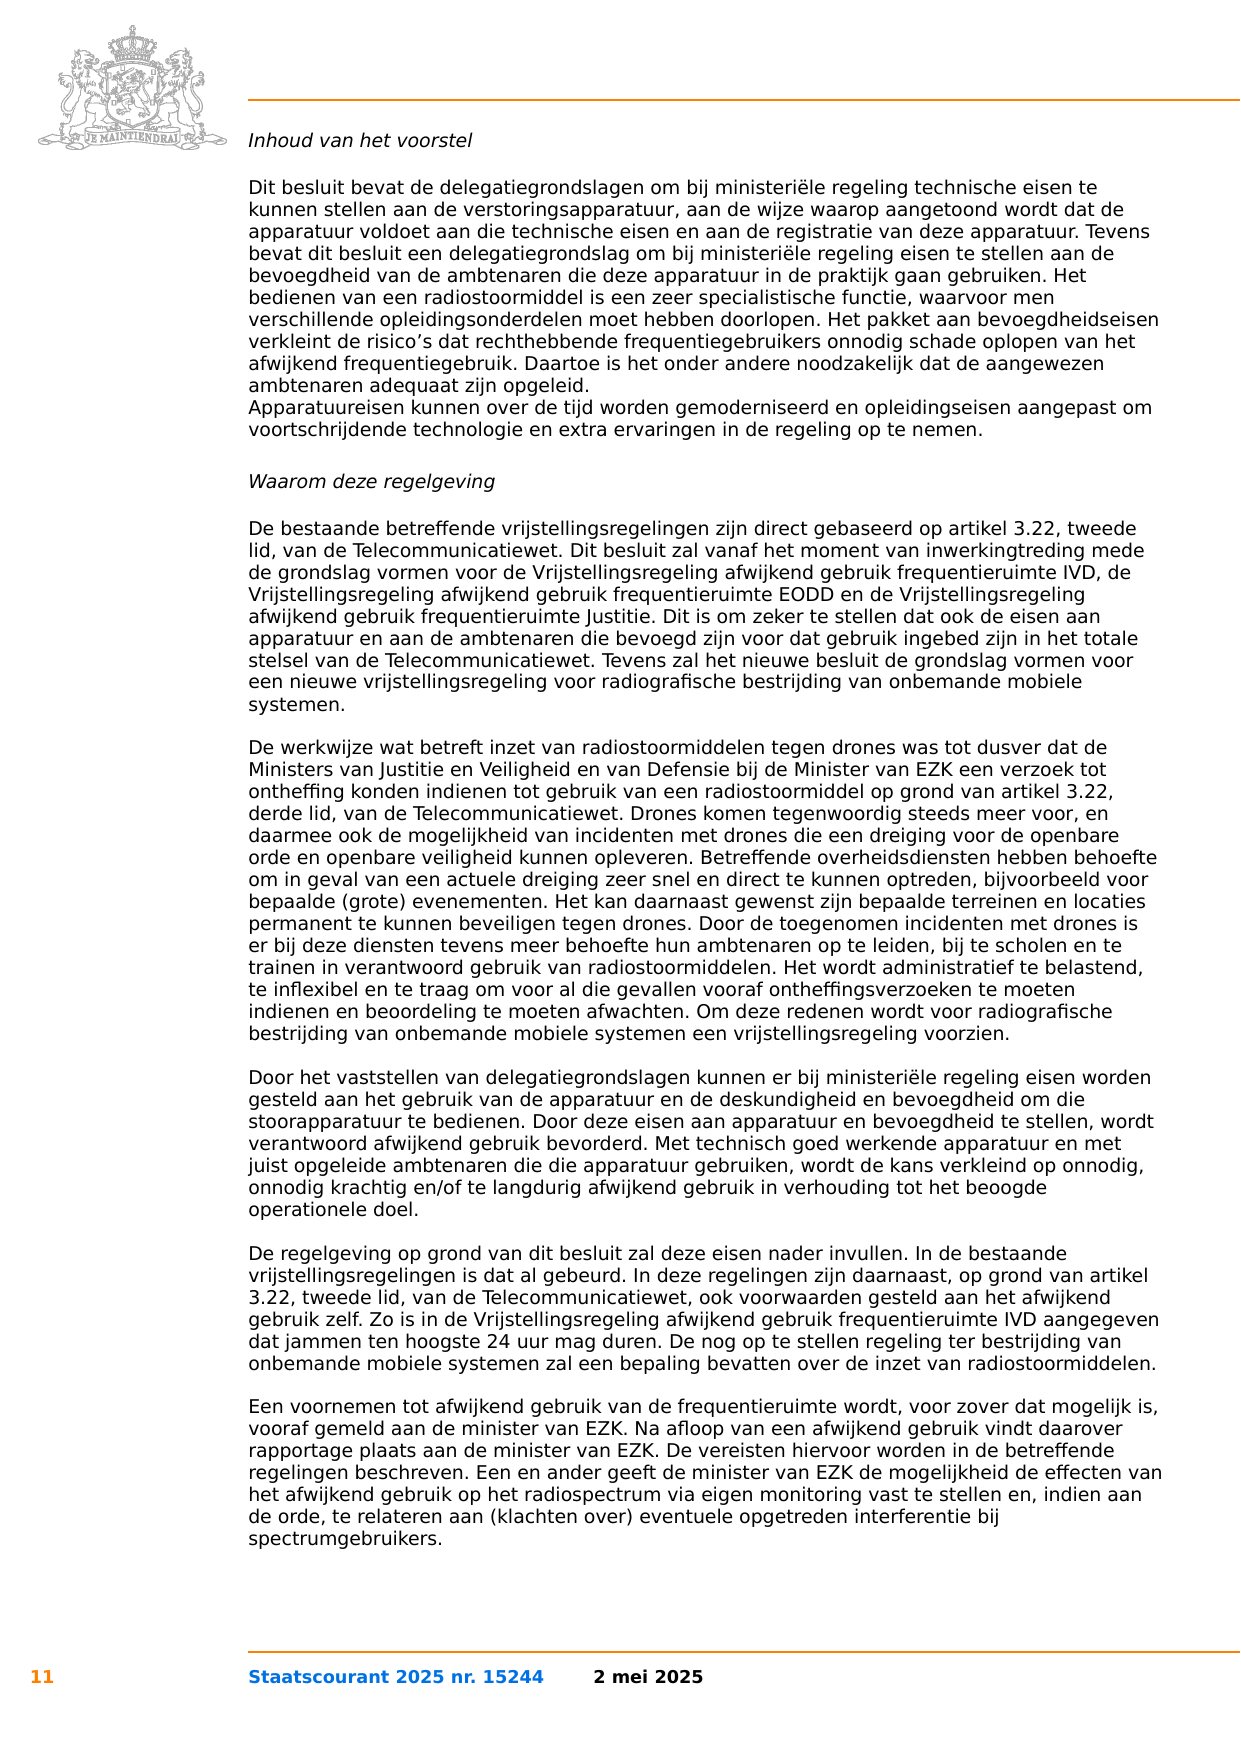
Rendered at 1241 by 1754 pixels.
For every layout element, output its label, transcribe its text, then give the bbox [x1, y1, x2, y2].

text De bestaande betreffende vrijstellingsregelingen zijn direct gebaseerd op artikel 3.22, tweede lid, van de Telecommunicatiewet. Dit besluit zal vanaf het moment van inwerkingtreding mede de grondslag vormen voor de Vrijstellingsregeling afwijkend gebruik frequentieruimte IVD, de Vrijstellingsregeling afwijkend gebruik frequentieruimte EODD en de Vrijstellingsregeling afwijkend gebruik frequentieruimte Justitie. Dit is om zeker te stellen dat ook de eisen aan apparatuur en aan de ambtenaren die bevoegd zijn voor dat gebruik ingebed zijn in het totale stelsel van de Telecommunicatiewet. Tevens zal het nieuwe besluit de grondslag vormen voor een nieuwe vrijstellingsregeling voor radiografische bestrijding van onbemande mobiele systemen. [248, 518, 1163, 715]
picture [38, 25, 227, 150]
text Door het vaststellen van delegatiegrondslagen kunnen er bij ministeriële regeling eisen worden gesteld aan het gebruik van de apparatuur en de deskundigheid en bevoegdheid om die stoorapparatuur te bedienen. Door deze eisen aan apparatuur en bevoegdheid te stellen, wordt verantwoord afwijkend gebruik bevorderd. Met technisch goed werkende apparatuur en met juist opgeleide ambtenaren die die apparatuur gebruiken, wordt de kans verkleind op onnodig, onnodig krachtig en/of te langdurig afwijkend gebruik in verhouding tot het beoogde operationele doel. [248, 1067, 1163, 1221]
subtitle Waarom deze regelgeving [248, 471, 1163, 493]
text Dit besluit bevat de delegatiegrondslagen om bij ministeriële regeling technische eisen te kunnen stellen aan de verstoringsapparatuur, aan de wijze waarop aangetoond wordt dat de apparatuur voldoet aan die technische eisen en aan de registratie van deze apparatuur. Tevens bevat dit besluit een delegatiegrondslag om bij ministeriële regeling eisen te stellen aan de bevoegdheid van de ambtenaren die deze apparatuur in de praktijk gaan gebruiken. Het bedienen van een radiostoormiddel is een zeer specialistische functie, waarvoor men verschillende opleidingsonderdelen moet hebben doorlopen. Het pakket aan bevoegdheidseisen verkleint de risico’s dat rechthebbende frequentiegebruikers onnodig schade oplopen van het afwijkend frequentiegebruik. Daartoe is het onder andere noodzakelijk dat de aangewezen ambtenaren adequaat zijn opgeleid. [248, 177, 1163, 397]
subtitle Inhoud van het voorstel [248, 130, 1163, 152]
text De werkwijze wat betreft inzet van radiostoormiddelen tegen drones was tot dusver dat de Ministers van Justitie en Veiligheid en van Defensie bij de Minister van EZK een verzoek tot ontheffing konden indienen tot gebruik van een radiostoormiddel op grond van artikel 3.22, derde lid, van de Telecommunicatiewet. Drones komen tegenwoordig steeds meer voor, en daarmee ook de mogelijkheid van incidenten met drones die een dreiging voor de openbare orde en openbare veiligheid kunnen opleveren. Betreffende overheidsdiensten hebben behoefte om in geval van een actuele dreiging zeer snel en direct te kunnen optreden, bijvoorbeeld voor bepaalde (grote) evenementen. Het kan daarnaast gewenst zijn bepaalde terreinen en locaties permanent te kunnen beveiligen tegen drones. Door de toegenomen incidenten met drones is er bij deze diensten tevens meer behoefte hun ambtenaren op te leiden, bij te scholen en te trainen in verantwoord gebruik van radiostoormiddelen. Het wordt administratief te belastend, te inflexibel en te traag om voor al die gevallen vooraf ontheffingsverzoeken te moeten indienen en beoordeling te moeten afwachten. Om deze redenen wordt voor radiografische bestrijding van onbemande mobiele systemen een vrijstellingsregeling voorzien. [248, 737, 1163, 1045]
text Een voornemen tot afwijkend gebruik van de frequentieruimte wordt, voor zover dat mogelijk is, vooraf gemeld aan de minister van EZK. Na afloop van een afwijkend gebruik vindt daarover rapportage plaats aan de minister van EZK. De vereisten hiervoor worden in de betreffende regelingen beschreven. Een en ander geeft de minister van EZK de mogelijkheid de effecten van het afwijkend gebruik op het radiospectrum via eigen monitoring vast te stellen en, indien aan de orde, te relateren aan (klachten over) eventuele opgetreden interferentie bij spectrumgebruikers. [248, 1396, 1163, 1550]
text De regelgeving op grond van dit besluit zal deze eisen nader invullen. In de bestaande vrijstellingsregelingen is dat al gebeurd. In deze regelingen zijn daarnaast, op grond van artikel 3.22, tweede lid, van de Telecommunicatiewet, ook voorwaarden gesteld aan het afwijkend gebruik zelf. Zo is in de Vrijstellingsregeling afwijkend gebruik frequentieruimte IVD aangegeven dat jammen ten hoogste 24 uur mag duren. De nog op te stellen regeling ter bestrijding van onbemande mobiele systemen zal een bepaling bevatten over de inzet van radiostoormiddelen. [248, 1243, 1163, 1374]
text Apparatuureisen kunnen over de tijd worden gemoderniseerd en opleidingseisen aangepast om voortschrijdende technologie en extra ervaringen in de regeling op te nemen. [248, 397, 1163, 441]
